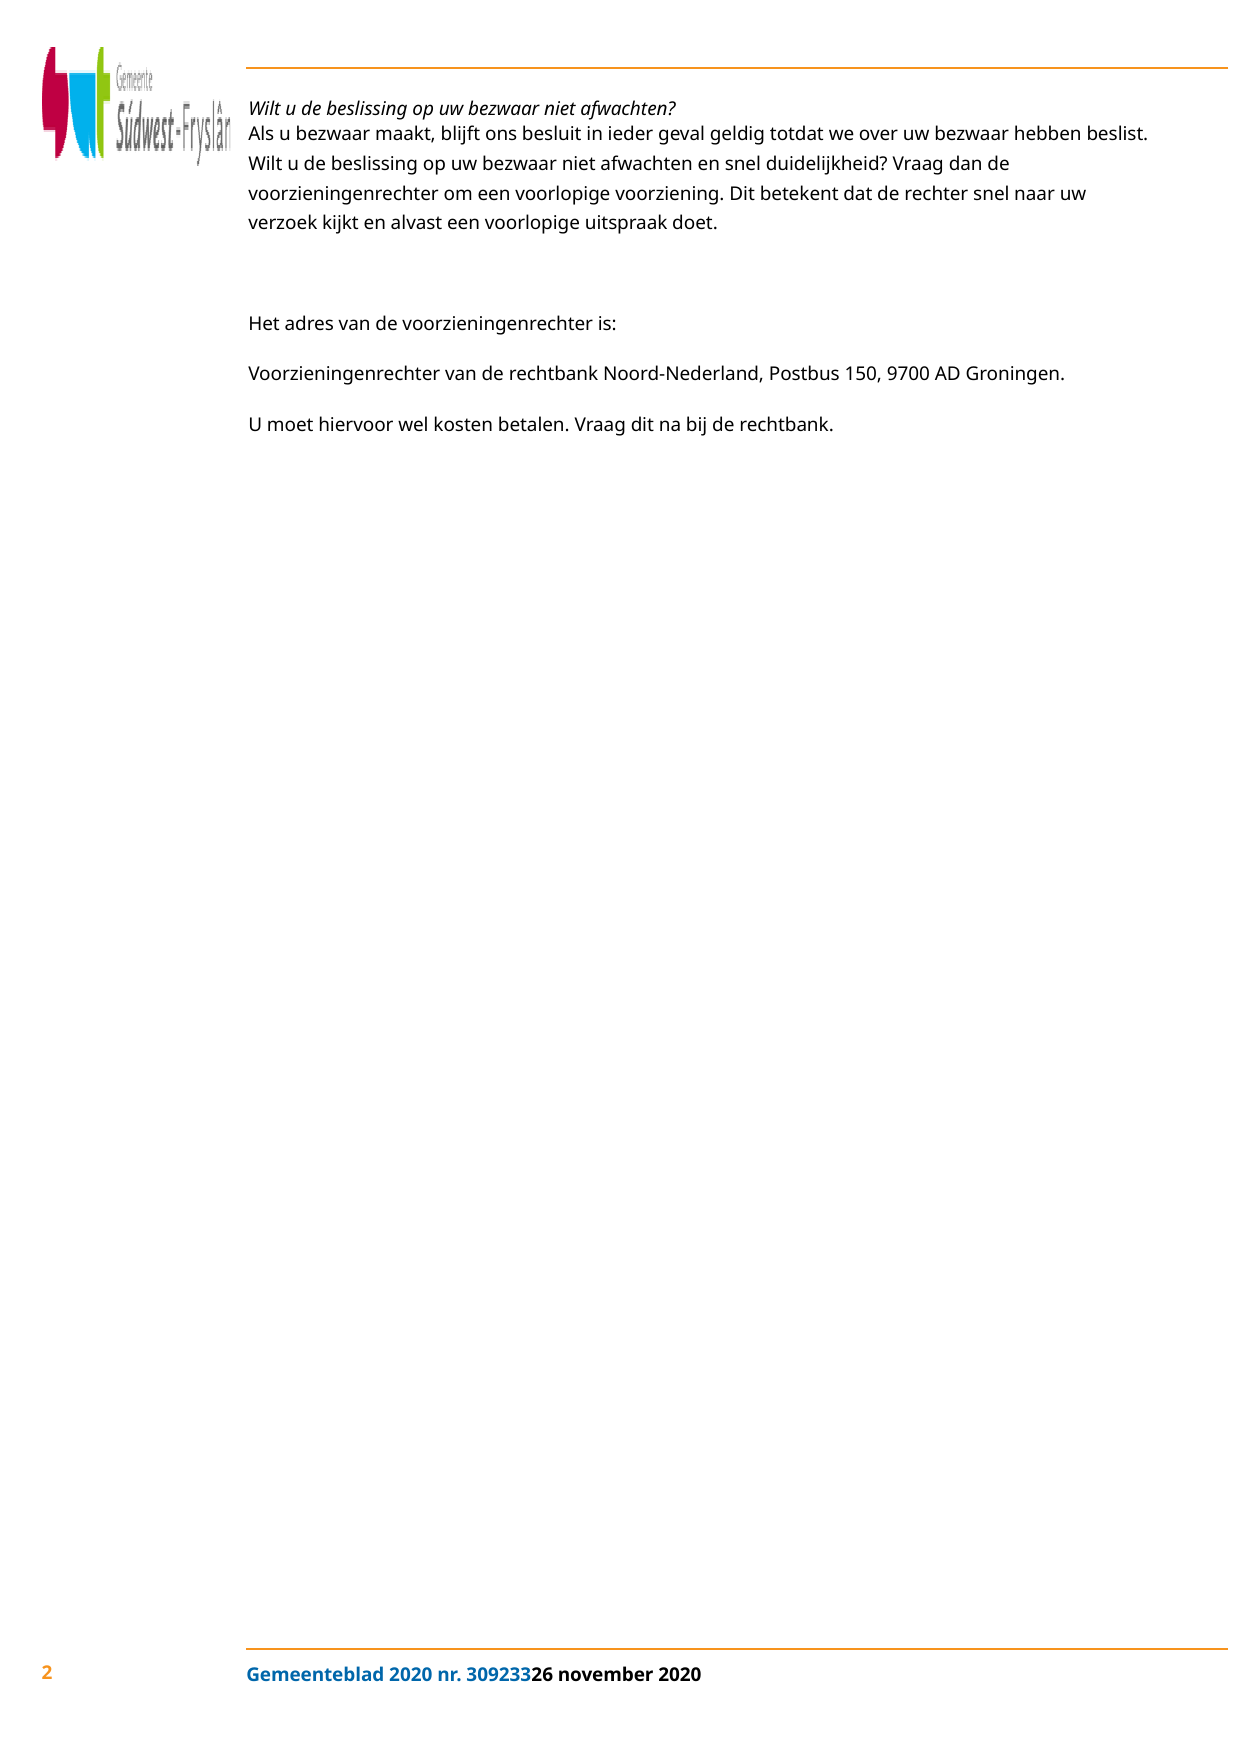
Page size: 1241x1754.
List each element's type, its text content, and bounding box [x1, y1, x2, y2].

text Het adres van de voorzieningenrechter is: [248, 310, 1152, 336]
text Voorzieningenrechter van de rechtbank Noord-Nederland, Postbus 150, 9700 AD Groningen. [248, 361, 1152, 386]
text U moet hiervoor wel kosten betalen. Vraag dit na bij de rechtbank. [248, 411, 1152, 437]
picture [41, 47, 231, 172]
text Wilt u de beslissing op uw bezwaar niet afwachten? [248, 95, 1152, 121]
text Als u bezwaar maakt, blijft ons besluit in ieder geval geldig totdat we over uw bezwaar hebben beslist. Wilt u de beslissing op uw bezwaar niet afwachten en snel duidelijkheid? Vraag dan de voorzieningenrechter om een voorlopige voorziening. Dit betekent dat de rechter snel naar uw verzoek kijkt en alvast een voorlopige uitspraak doet. [248, 121, 1152, 235]
